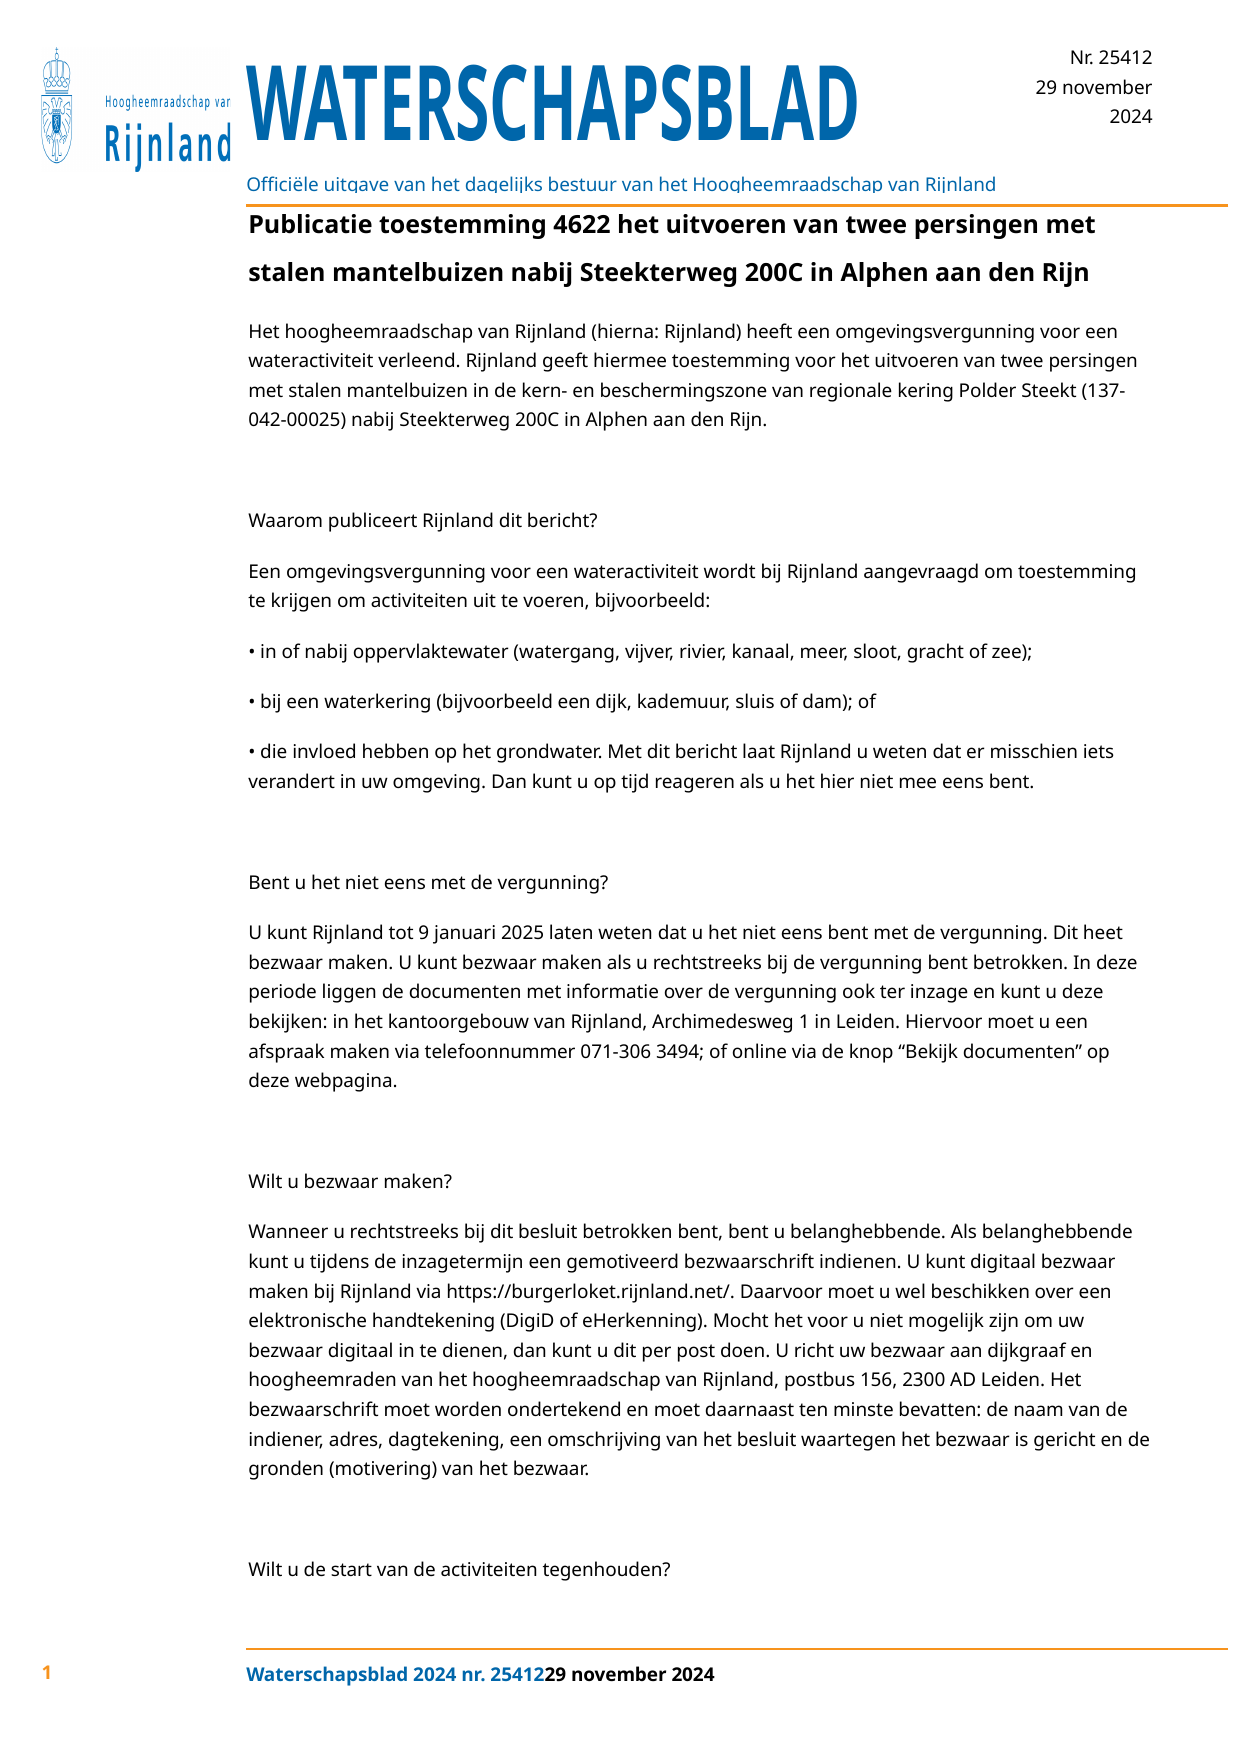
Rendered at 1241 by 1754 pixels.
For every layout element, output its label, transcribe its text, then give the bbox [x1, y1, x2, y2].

text • die invloed hebben op het grondwater. Met dit bericht laat Rijnland u weten dat er misschien iets verandert in uw omgeving. Dan kunt u op tijd reageren als u het hier niet mee eens bent. [248, 739, 1152, 794]
text Bent u het niet eens met de vergunning? [248, 869, 1152, 895]
text Een omgevingsvergunning voor een wateractiviteit wordt bij Rijnland aangevraagd om toestemming te krijgen om activiteiten uit te voeren, bijvoorbeeld: [248, 558, 1152, 613]
text • bij een waterkering (bijvoorbeeld een dijk, kademuur, sluis of dam); of [248, 688, 1152, 714]
text Het hoogheemraadschap van Rijnland (hierna: Rijnland) heeft een omgevingsvergunning voor een wateractiviteit verleend. Rijnland geeft hiermee toestemming voor het uitvoeren van twee persingen met stalen mantelbuizen in de kern- en beschermingszone van regionale kering Polder Steekt (137-042-00025) nabij Steekterweg 200C in Alphen aan den Rijn. [248, 318, 1152, 432]
text Wilt u de start van de activiteiten tegenhouden? [248, 1556, 1152, 1582]
text Wanneer u rechtstreeks bij dit besluit betrokken bent, bent u belanghebbende. Als belanghebbende kunt u tijdens de inzagetermijn een gemotiveerd bezwaarschrift indienen. U kunt digitaal bezwaar maken bij Rijnland via https://burgerloket.rijnland.net/. Daarvoor moet u wel beschikken over een elektronische handtekening (DigiD of eHerkenning). Mocht het voor u niet mogelijk zijn om uw bezwaar digitaal in te dienen, dan kunt u dit per post doen. U richt uw bezwaar aan dijkgraaf en hoogheemraden van het hoogheemraadschap van Rijnland, postbus 156, 2300 AD Leiden. Het bezwaarschrift moet worden ondertekend en moet daarnaast ten minste bevatten: de naam van de indiener, adres, dagtekening, een omschrijving van het besluit waartegen het bezwaar is gericht en de gronden (motivering) van het bezwaar. [248, 1219, 1152, 1481]
text Publicatie toestemming 4622 het uitvoeren van twee persingen met stalen mantelbuizen nabij Steekterweg 200C in Alphen aan den Rijn [248, 207, 1152, 288]
picture [41, 47, 231, 172]
text Waarom publiceert Rijnland dit bericht? [248, 507, 1152, 533]
text Wilt u bezwaar maken? [248, 1168, 1152, 1194]
text U kunt Rijnland tot 9 januari 2025 laten weten dat u het niet eens bent met de vergunning. Dit heet bezwaar maken. U kunt bezwaar maken als u rechtstreeks bij de vergunning bent betrokken. In deze periode liggen de documenten met informatie over de vergunning ook ter inzage en kunt u deze bekijken: in het kantoorgebouw van Rijnland, Archimedesweg 1 in Leiden. Hiervoor moet u een afspraak maken via telefoonnummer 071-306 3494; of online via de knop “Bekijk documenten” op deze webpagina. [248, 919, 1152, 1093]
text • in of nabij oppervlaktewater (watergang, vijver, rivier, kanaal, meer, sloot, gracht of zee); [248, 638, 1152, 664]
